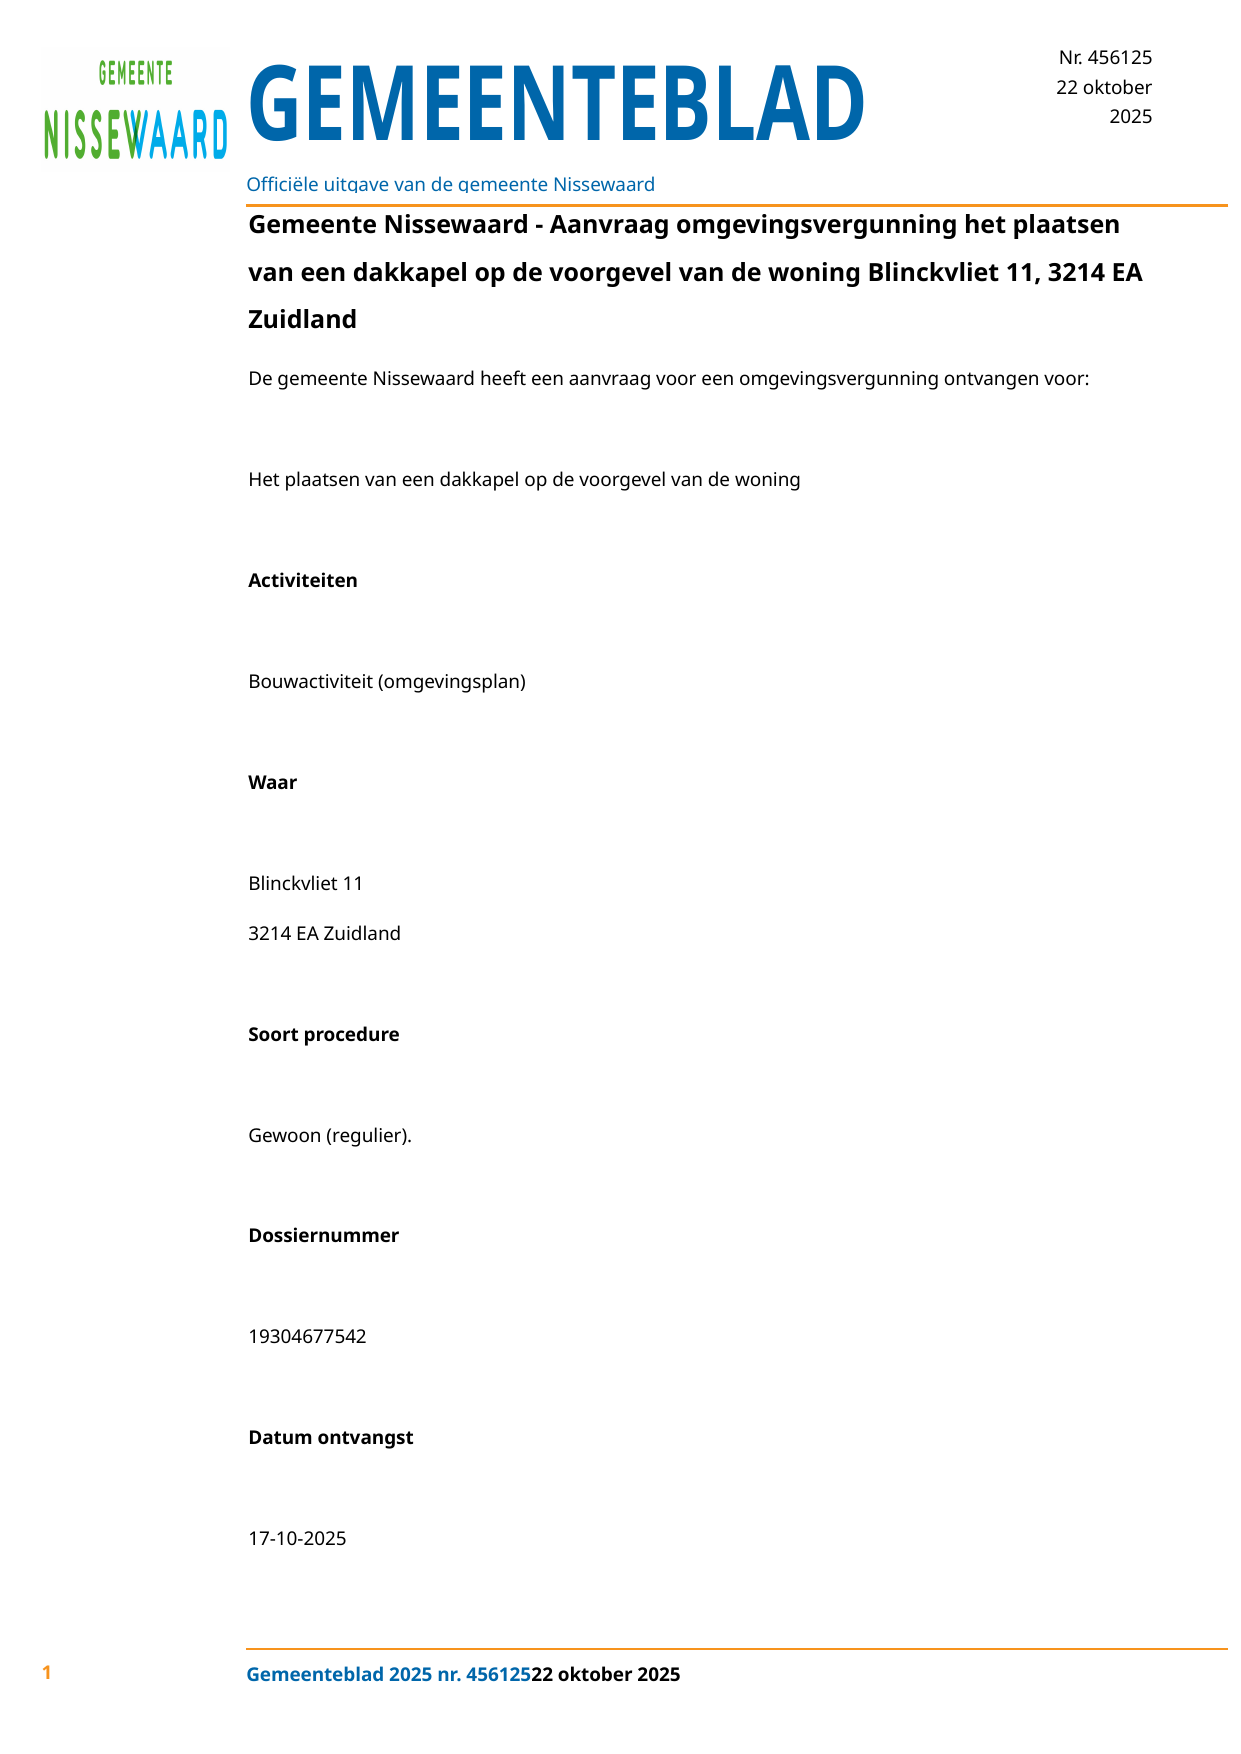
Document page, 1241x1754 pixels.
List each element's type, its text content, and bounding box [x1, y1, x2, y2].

text Blinckvliet 11 [248, 870, 1152, 895]
text 3214 EA Zuidland [248, 920, 1152, 946]
text Gewoon (regulier). [248, 1122, 1152, 1147]
text Datum ontvangst [248, 1424, 1152, 1450]
text 19304677542 [248, 1323, 1152, 1349]
text De gemeente Nissewaard heeft een aanvraag voor een omgevingsvergunning ontvangen voor: [248, 366, 1152, 391]
text Het plaatsen van een dakkapel op de voorgevel van de woning [248, 466, 1152, 492]
text Soort procedure [248, 1021, 1152, 1047]
text Dossiernummer [248, 1223, 1152, 1248]
text Gemeente Nissewaard - Aanvraag omgevingsvergunning het plaatsen van een dakkapel op de voorgevel van de woning Blinckvliet 11, 3214 EA Zuidland [248, 207, 1152, 336]
text Activiteiten [248, 567, 1152, 593]
picture [41, 47, 231, 172]
text Bouwactiviteit (omgevingsplan) [248, 668, 1152, 694]
text Waar [248, 769, 1152, 794]
text 17-10-2025 [248, 1525, 1152, 1551]
